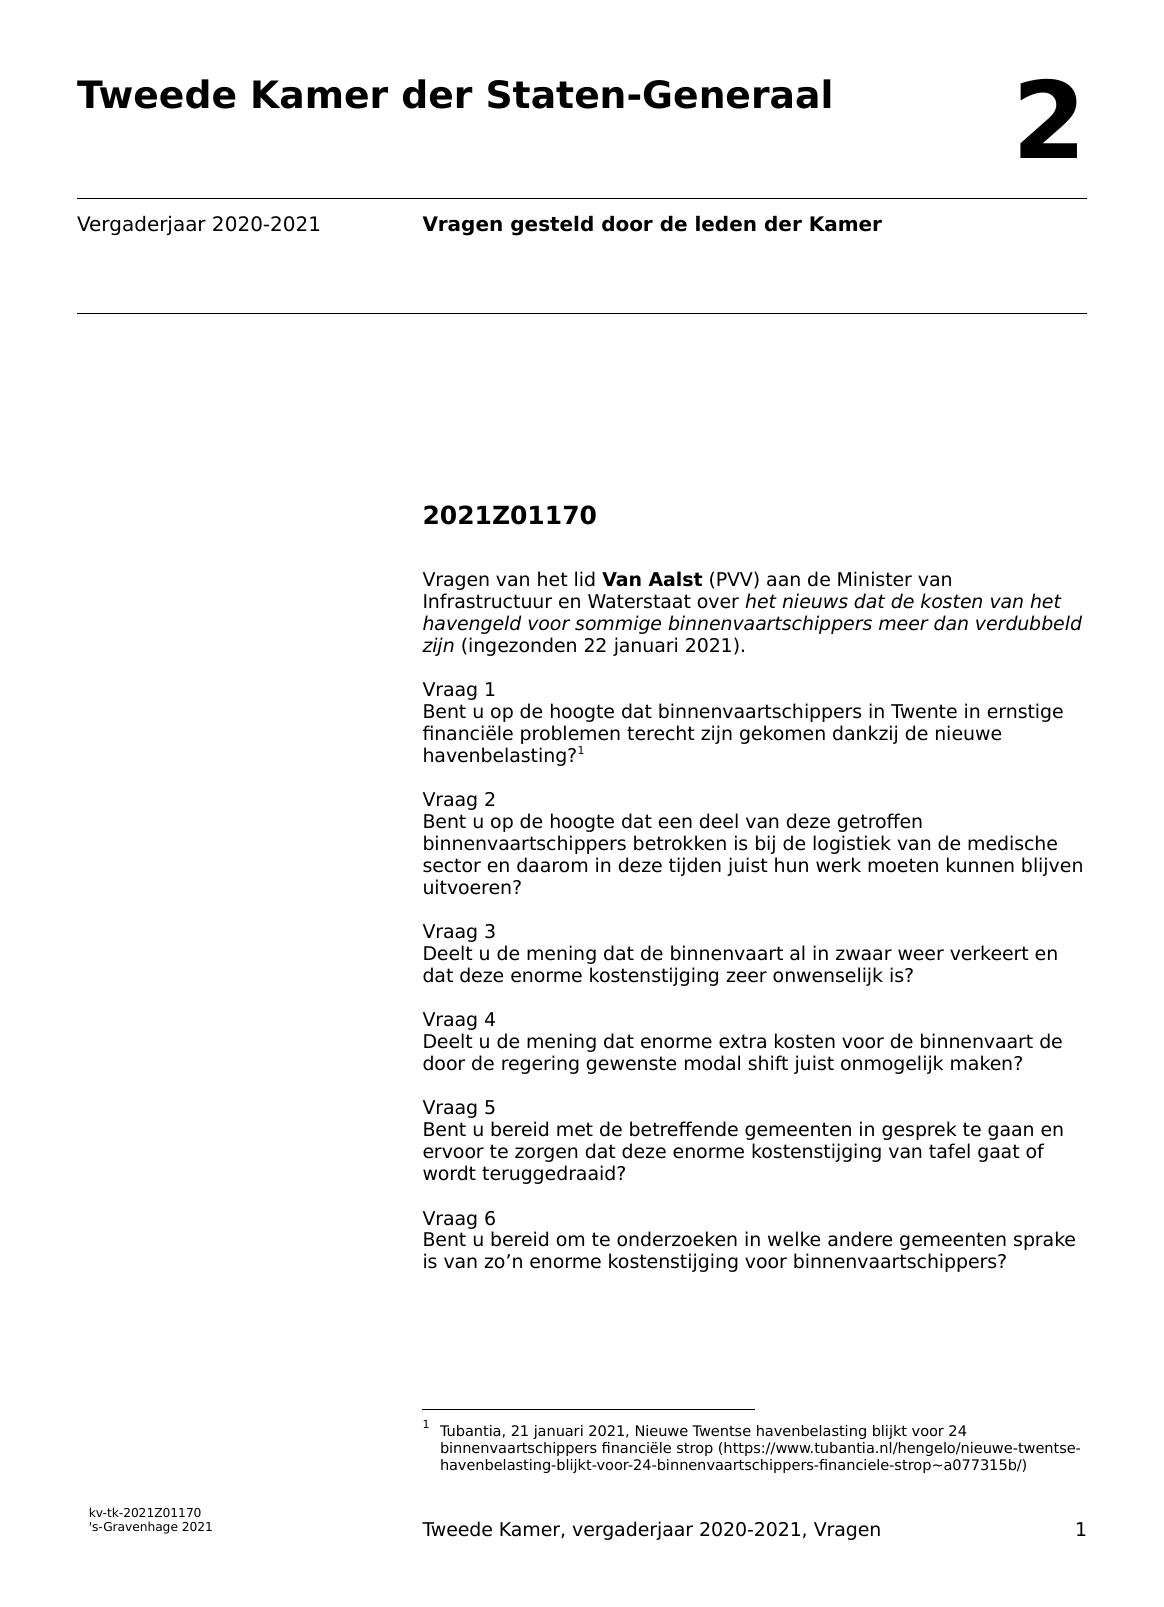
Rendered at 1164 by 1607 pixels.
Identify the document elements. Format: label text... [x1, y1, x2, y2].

text Tubantia, 21 januari 2021, Nieuwe Twentse havenbelasting blijkt voor 24 binnenvaartschippers financiële strop (https://www.tubantia.nl/hengelo/nieuwe-twentse-havenbelasting-blijkt-voor-24-binnenvaartschippers-financiele-strop~a077315b/) [422, 1418, 1087, 1474]
text Bent u op de hoogte dat binnenvaartschippers in Twente in ernstige financiële problemen terecht zijn gekomen dankzij de nieuwe havenbelasting? [422, 701, 1087, 767]
table_header Tweede Kamer der Staten-Generaal [77, 59, 886, 198]
table_header 2 [886, 59, 1087, 198]
text Bent u op de hoogte dat een deel van deze getroffen binnenvaartschippers betrokken is bij de logistiek van de medische sector en daarom in deze tijden juist hun werk moeten kunnen blijven uitvoeren? [422, 811, 1087, 899]
text Vraag 4 [422, 1009, 1087, 1031]
text Deelt u de mening dat de binnenvaart al in zwaar weer verkeert en dat deze enorme kostenstijging zeer onwenselijk is? [422, 943, 1087, 987]
text kv-tk-2021Z01170 [88, 1506, 323, 1520]
text Vraag 3 [422, 921, 1087, 943]
text Vraag 2 [422, 789, 1087, 811]
text Vraag 1 [422, 679, 1087, 701]
text 2021Z01170 [422, 501, 1087, 531]
text Vraag 6 [422, 1207, 1087, 1229]
table_cell Vragen gesteld door de leden der Kamer [422, 199, 1087, 313]
text Vraag 5 [422, 1097, 1087, 1119]
text 's-Gravenhage 2021 [88, 1520, 323, 1534]
text Bent u bereid met de betreffende gemeenten in gesprek te gaan en ervoor te zorgen dat deze enorme kostenstijging van tafel gaat of wordt teruggedraaid? [422, 1119, 1087, 1185]
text Deelt u de mening dat enorme extra kosten voor de binnenvaart de door de regering gewenste modal shift juist onmogelijk maken? [422, 1031, 1087, 1075]
table_cell Vergaderjaar 2020-2021 [77, 199, 422, 313]
text Vragen van het lid Van Aalst (PVV) aan de Minister van Infrastructuur en Waterstaat over het nieuws dat de kosten van het havengeld voor sommige binnenvaartschippers meer dan verdubbeld zijn (ingezonden 22 januari 2021). [422, 569, 1087, 657]
text Bent u bereid om te onderzoeken in welke andere gemeenten sprake is van zo’n enorme kostenstijging voor binnenvaartschippers? [422, 1229, 1087, 1273]
